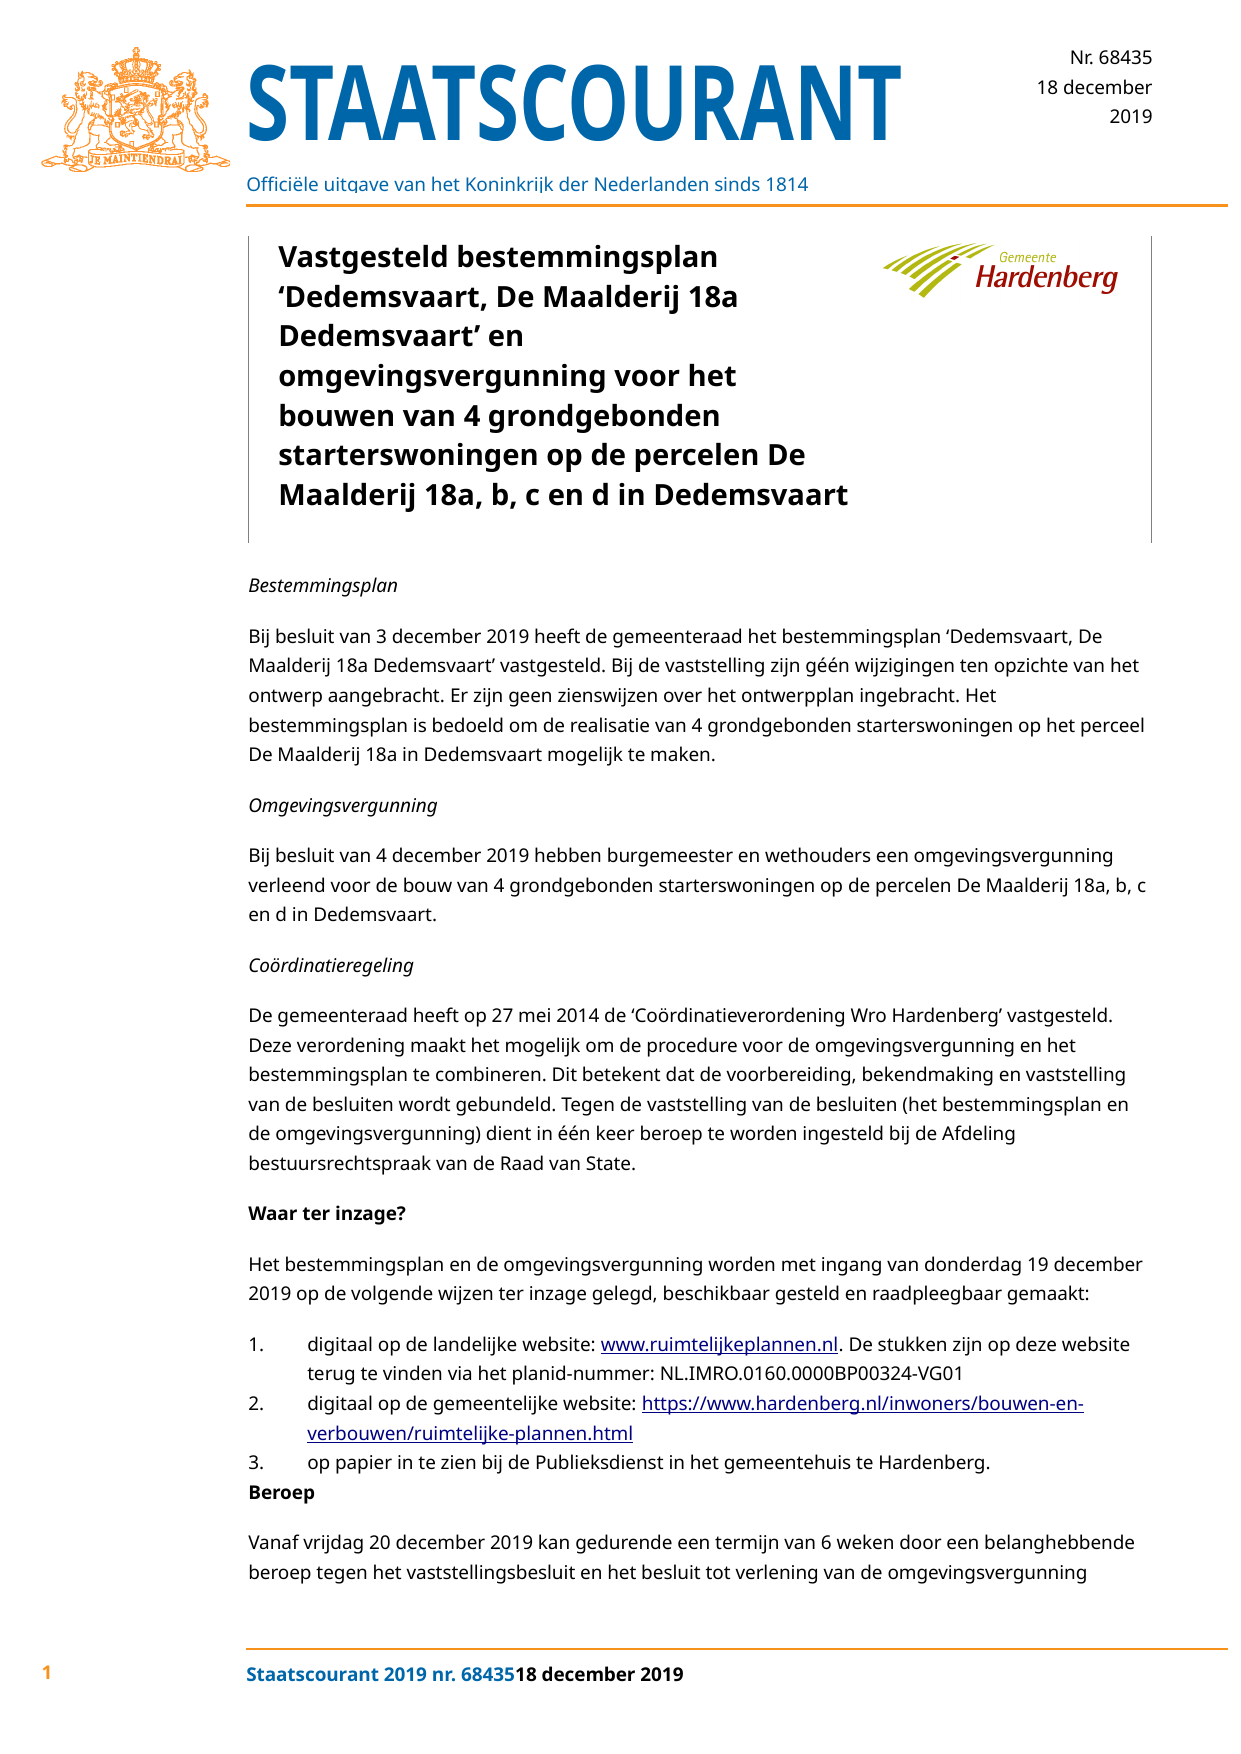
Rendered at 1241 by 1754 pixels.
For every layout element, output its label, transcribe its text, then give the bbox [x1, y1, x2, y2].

text Het bestemmingsplan en de omgevingsvergunning worden met ingang van donderdag 19 december 2019 op de volgende wijzen ter inzage gelegd, beschikbaar gesteld en raadpleegbaar gemaakt: [248, 1251, 1152, 1306]
picture [41, 47, 231, 172]
text Bestemmingsplan [248, 573, 1152, 598]
list digitaal op de landelijke website: www.ruimtelijkeplannen.nl. De stukken zijn op deze website terug te vinden via het planid-nummer: NL.IMRO.0160.0000BP00324-VG01 [248, 1331, 1152, 1386]
text Omgevingsvergunning [248, 792, 1152, 818]
list digitaal op de gemeentelijke website: https://www.hardenberg.nl/inwoners/bouwen-en-verbouwen/ruimtelijke-plannen.html [248, 1390, 1152, 1446]
text Coördinatieregeling [248, 952, 1152, 978]
text Beroep [248, 1479, 1152, 1505]
text Vanaf vrijdag 20 december 2019 kan gedurende een termijn van 6 weken door een belanghebbende beroep tegen het vaststellingsbesluit en het besluit tot verlening van de omgevingsvergunning [248, 1529, 1152, 1585]
text Bij besluit van 4 december 2019 hebben burgemeester en wethouders een omgevingsvergunning verleend voor de bouw van 4 grondgebonden starterswoningen op de percelen De Maalderij 18a, b, c en d in Dedemsvaart. [248, 842, 1152, 927]
picture [882, 236, 1119, 309]
table_header Vastgesteld bestemmingsplan ‘Dedemsvaart, De Maalderij 18a Dedemsvaart’ en omgevingsvergunning voor het bouwen van 4 grondgebonden starterswoningen op de percelen De Maalderij 18a, b, c en d in Dedemsvaart [249, 236, 850, 543]
list op papier in te zien bij de Publieksdienst in het gemeentehuis te Hardenberg. [248, 1449, 1152, 1475]
text Bij besluit van 3 december 2019 heeft de gemeenteraad het bestemmingsplan ‘Dedemsvaart, De Maalderij 18a Dedemsvaart’ vastgesteld. Bij de vaststelling zijn géén wijzigingen ten opzichte van het ontwerp aangebracht. Er zijn geen zienswijzen over het ontwerpplan ingebracht. Het bestemmingsplan is bedoeld om de realisatie van 4 grondgebonden starterswoningen op het perceel De Maalderij 18a in Dedemsvaart mogelijk te maken. [248, 623, 1152, 767]
table_header [850, 236, 1151, 543]
text De gemeenteraad heeft op 27 mei 2014 de ‘Coördinatieverordening Wro Hardenberg’ vastgesteld. Deze verordening maakt het mogelijk om de procedure voor de omgevingsvergunning en het bestemmingsplan te combineren. Dit betekent dat de voorbereiding, bekendmaking en vaststelling van de besluiten wordt gebundeld. Tegen de vaststelling van de besluiten (het bestemmingsplan en de omgevingsvergunning) dient in één keer beroep te worden ingesteld bij de Afdeling bestuursrechtspraak van de Raad van State. [248, 1002, 1152, 1176]
text Waar ter inzage? [248, 1201, 1152, 1226]
